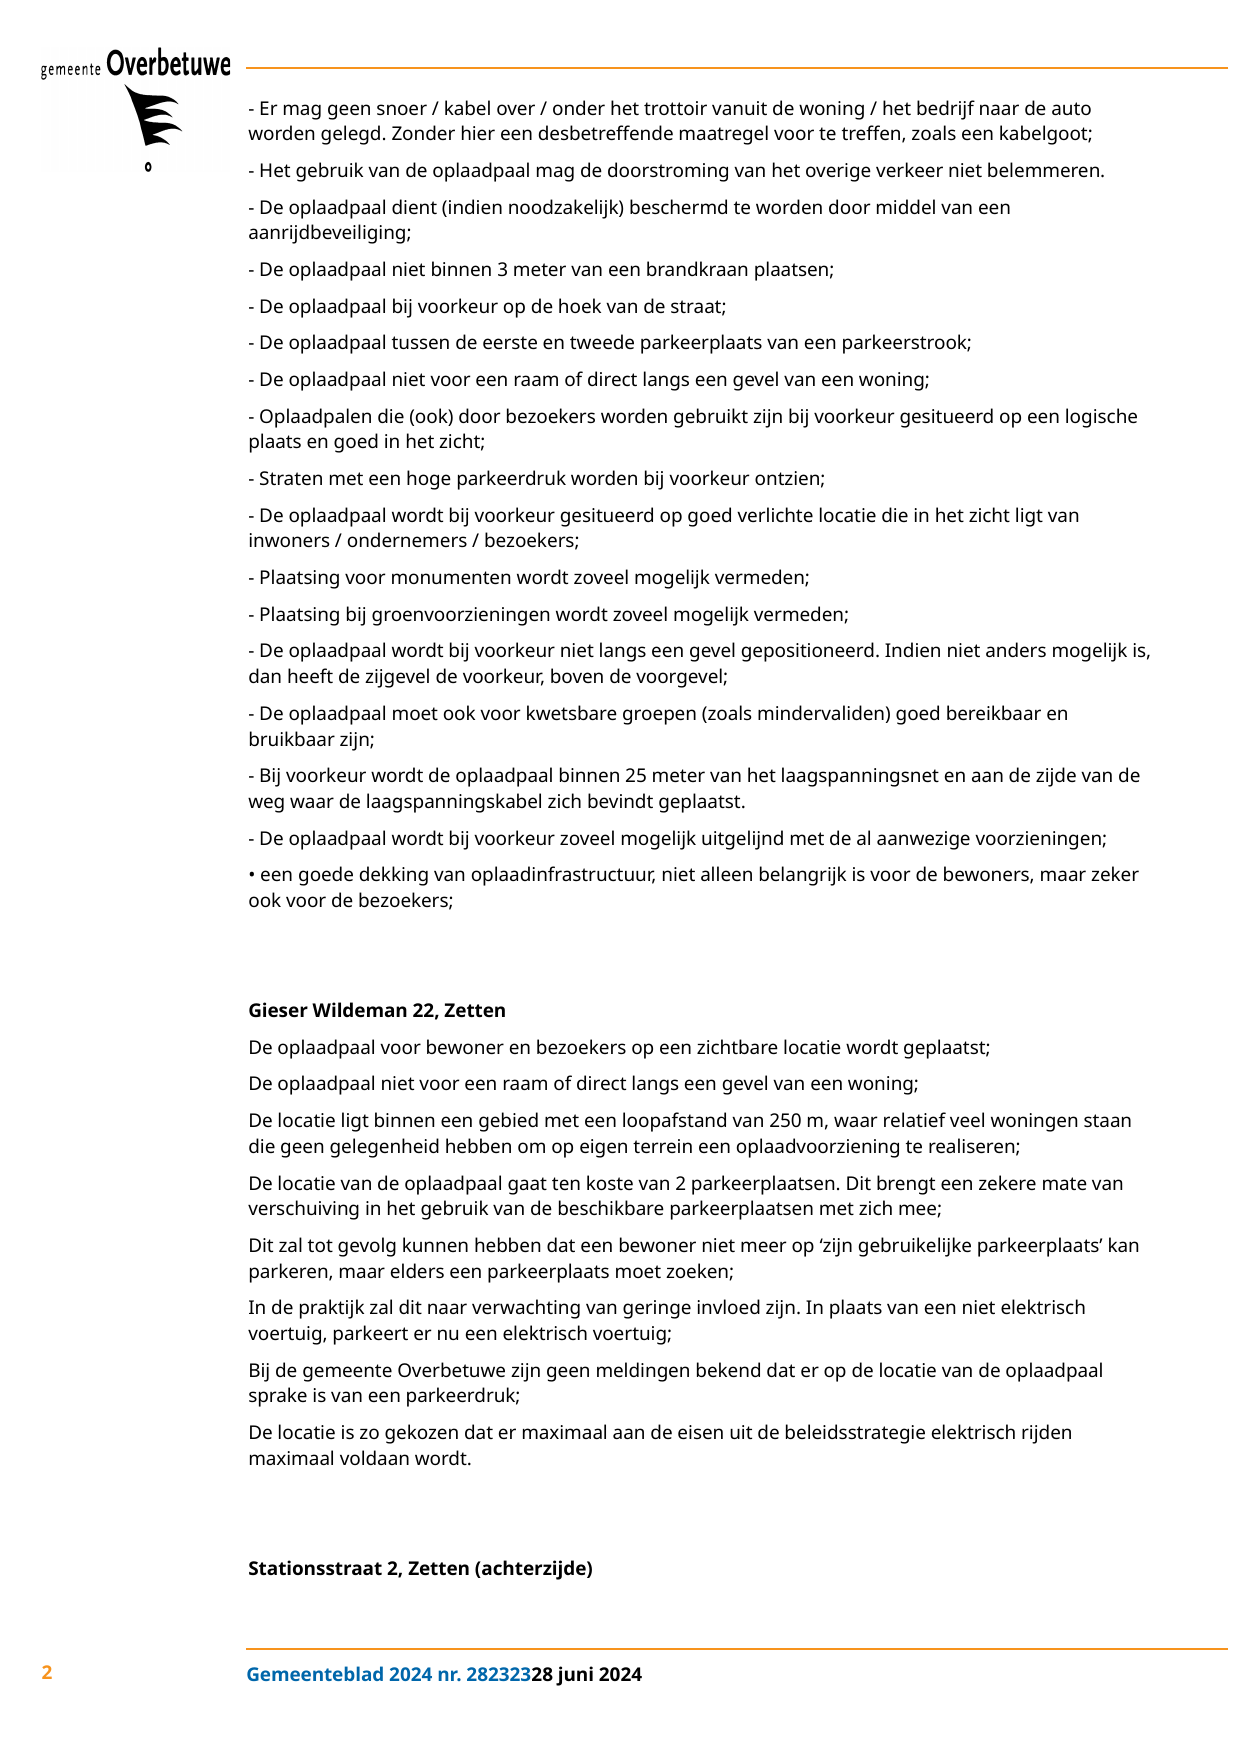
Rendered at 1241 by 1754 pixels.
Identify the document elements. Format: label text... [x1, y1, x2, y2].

text - De oplaadpaal moet ook voor kwetsbare groepen (zoals mindervaliden) goed bereikbaar en bruikbaar zijn; [248, 700, 1152, 752]
text In de praktijk zal dit naar verwachting van geringe invloed zijn. In plaats van een niet elektrisch voertuig, parkeert er nu een elektrisch voertuig; [248, 1294, 1152, 1346]
text De oplaadpaal niet voor een raam of direct langs een gevel van een woning; [248, 1071, 1152, 1096]
text - Oplaadpalen die (ook) door bezoekers worden gebruikt zijn bij voorkeur gesitueerd op een logische plaats en goed in het zicht; [248, 403, 1152, 454]
text De oplaadpaal voor bewoner en bezoekers op een zichtbare locatie wordt geplaatst; [248, 1034, 1152, 1060]
text - De oplaadpaal wordt bij voorkeur gesitueerd op goed verlichte locatie die in het zicht ligt van inwoners / ondernemers / bezoekers; [248, 502, 1152, 553]
text Bij de gemeente Overbetuwe zijn geen meldingen bekend dat er op de locatie van de oplaadpaal sprake is van een parkeerdruk; [248, 1357, 1152, 1408]
text - Bij voorkeur wordt de oplaadpaal binnen 25 meter van het laagspanningsnet en aan de zijde van de weg waar de laagspanningskabel zich bevindt geplaatst. [248, 762, 1152, 814]
text - Er mag geen snoer / kabel over / onder het trottoir vanuit de woning / het bedrijf naar de auto worden gelegd. Zonder hier een desbetreffende maatregel voor te treffen, zoals een kabelgoot; [248, 95, 1152, 146]
text - De oplaadpaal niet voor een raam of direct langs een gevel van een woning; [248, 366, 1152, 392]
text - De oplaadpaal tussen de eerste en tweede parkeerplaats van een parkeerstrook; [248, 329, 1152, 355]
text De locatie is zo gekozen dat er maximaal aan de eisen uit de beleidsstrategie elektrisch rijden maximaal voldaan wordt. [248, 1419, 1152, 1471]
text - De oplaadpaal dient (indien noodzakelijk) beschermd te worden door middel van een aanrijdbeveiliging; [248, 194, 1152, 245]
text De locatie van de oplaadpaal gaat ten koste van 2 parkeerplaatsen. Dit brengt een zekere mate van verschuiving in het gebruik van de beschikbare parkeerplaatsen met zich mee; [248, 1170, 1152, 1221]
text Stationsstraat 2, Zetten (achterzijde) [248, 1555, 1152, 1581]
text - De oplaadpaal bij voorkeur op de hoek van de straat; [248, 293, 1152, 319]
text - Plaatsing voor monumenten wordt zoveel mogelijk vermeden; [248, 564, 1152, 590]
text - De oplaadpaal wordt bij voorkeur niet langs een gevel gepositioneerd. Indien niet anders mogelijk is, dan heeft de zijgevel de voorkeur, boven de voorgevel; [248, 638, 1152, 689]
text Dit zal tot gevolg kunnen hebben dat een bewoner niet meer op ‘zijn gebruikelijke parkeerplaats’ kan parkeren, maar elders een parkeerplaats moet zoeken; [248, 1232, 1152, 1283]
text De locatie ligt binnen een gebied met een loopafstand van 250 m, waar relatief veel woningen staan die geen gelegenheid hebben om op eigen terrein een oplaadvoorziening te realiseren; [248, 1107, 1152, 1159]
text - Straten met een hoge parkeerdruk worden bij voorkeur ontzien; [248, 465, 1152, 491]
picture [41, 47, 231, 172]
text - Het gebruik van de oplaadpaal mag de doorstroming van het overige verkeer niet belemmeren. [248, 157, 1152, 183]
text • een goede dekking van oplaadinfrastructuur, niet alleen belangrijk is voor de bewoners, maar zeker ook voor de bezoekers; [248, 862, 1152, 913]
text - Plaatsing bij groenvoorzieningen wordt zoveel mogelijk vermeden; [248, 601, 1152, 627]
text - De oplaadpaal niet binnen 3 meter van een brandkraan plaatsen; [248, 256, 1152, 282]
text Gieser Wildeman 22, Zetten [248, 997, 1152, 1023]
text - De oplaadpaal wordt bij voorkeur zoveel mogelijk uitgelijnd met de al aanwezige voorzieningen; [248, 825, 1152, 851]
